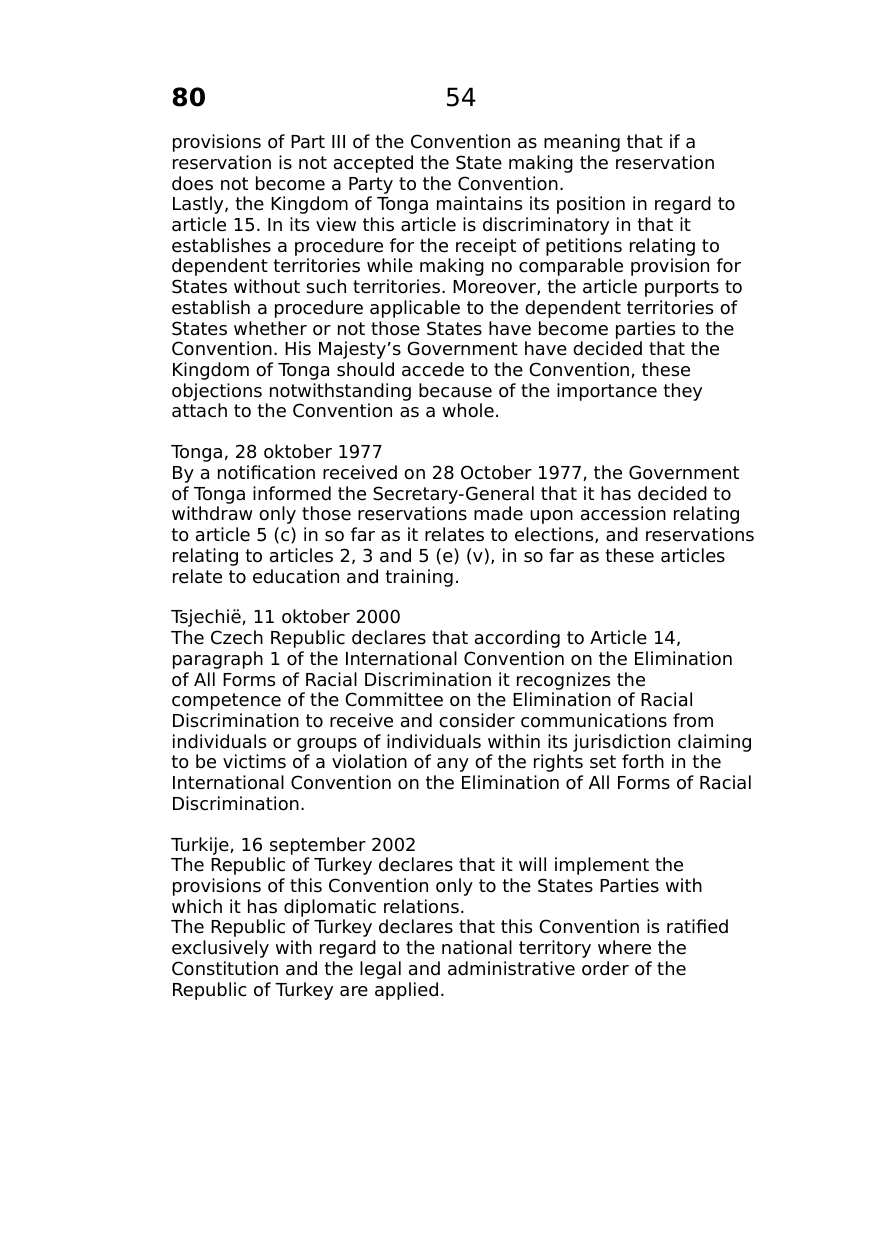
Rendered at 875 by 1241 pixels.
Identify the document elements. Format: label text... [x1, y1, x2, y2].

text Turkije, 16 september 2002 [171, 834, 756, 855]
text By a notification received on 28 October 1977, the Government of Tonga informed the Secretary-General that it has decided to withdraw only those reservations made upon accession relating to article 5 (c) in so far as it relates to elections, and reservations relating to articles 2, 3 and 5 (e) (v), in so far as these articles relate to education and training. [171, 463, 756, 587]
text Tonga, 28 oktober 1977 [171, 442, 756, 463]
text Lastly, the Kingdom of Tonga maintains its position in regard to article 15. In its view this article is discriminatory in that it establishes a procedure for the receipt of petitions relating to dependent territories while making no comparable provision for States without such territories. Moreover, the article purports to establish a procedure applicable to the dependent territories of States whether or not those States have become parties to the Convention. His Majesty’s Government have decided that the Kingdom of Tonga should accede to the Convention, these objections notwithstanding because of the importance they attach to the Convention as a whole. [171, 194, 756, 422]
text Tsjechië, 11 oktober 2000 [171, 607, 756, 628]
text The Republic of Turkey declares that it will implement the provisions of this Convention only to the States Parties with which it has diplomatic relations. [171, 855, 756, 917]
text The Czech Republic declares that according to Article 14, paragraph 1 of the International Convention on the Elimination of All Forms of Racial Discrimination it recognizes the competence of the Committee on the Elimination of Racial Discrimination to receive and consider communications from individuals or groups of individuals within its jurisdiction claiming to be victims of a violation of any of the rights set forth in the International Convention on the Elimination of All Forms of Racial Discrimination. [171, 628, 756, 814]
text The Republic of Turkey declares that this Convention is ratified exclusively with regard to the national territory where the Constitution and the legal and administrative order of the Republic of Turkey are applied. [171, 917, 756, 1000]
text provisions of Part III of the Convention as meaning that if a reservation is not accepted the State making the reservation does not become a Party to the Convention. [171, 132, 756, 194]
